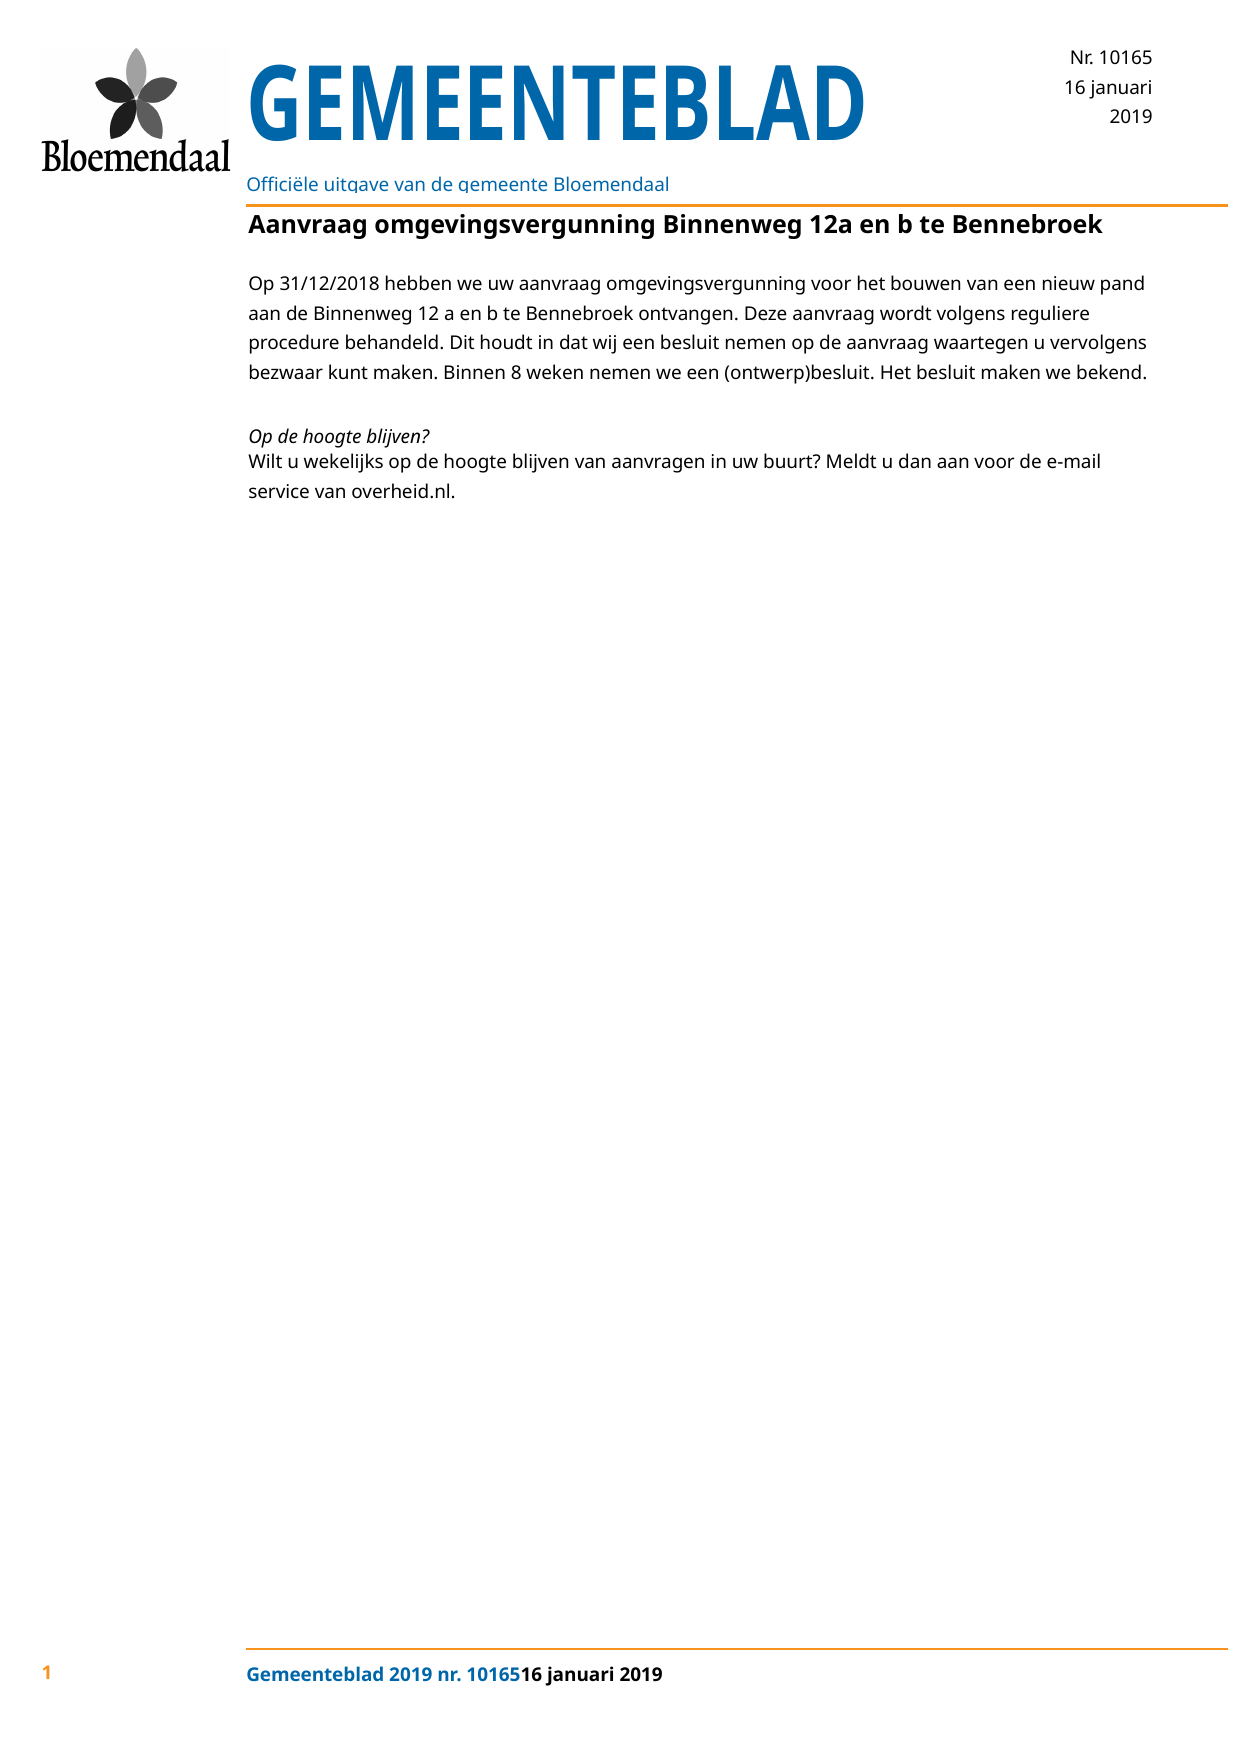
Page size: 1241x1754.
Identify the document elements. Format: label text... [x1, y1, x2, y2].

picture [41, 47, 231, 172]
text Wilt u wekelijks op de hoogte blijven van aanvragen in uw buurt? Meldt u dan aan voor de e-mail service van overheid.nl. [248, 449, 1152, 504]
text Aanvraag omgevingsvergunning Binnenweg 12a en b te Bennebroek [248, 207, 1152, 241]
text Op de hoogte blijven? [248, 423, 1152, 449]
text Op 31/12/2018 hebben we uw aanvraag omgevingsvergunning voor het bouwen van een nieuw pand aan de Binnenweg 12 a en b te Bennebroek ontvangen. Deze aanvraag wordt volgens reguliere procedure behandeld. Dit houdt in dat wij een besluit nemen op de aanvraag waartegen u vervolgens bezwaar kunt maken. Binnen 8 weken nemen we een (ontwerp)besluit. Het besluit maken we bekend. [248, 270, 1152, 385]
